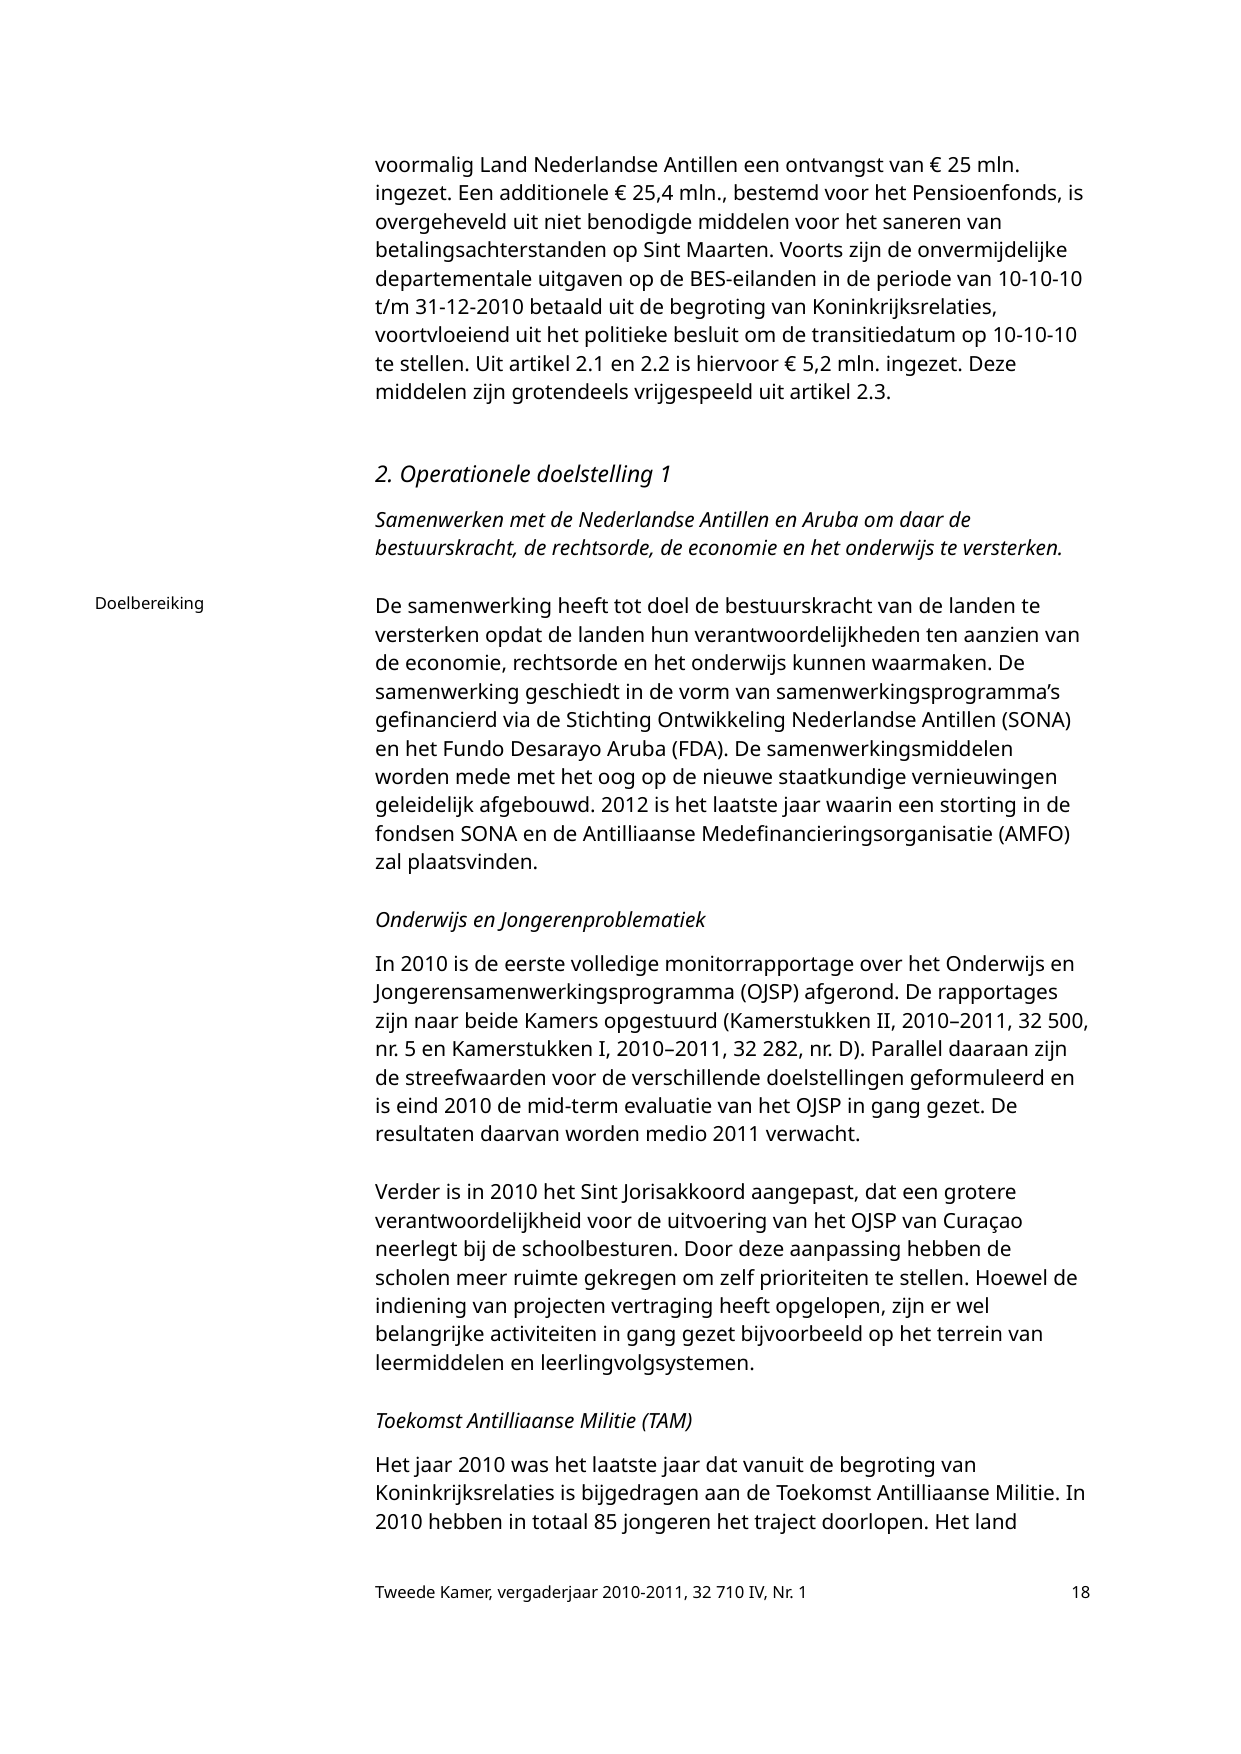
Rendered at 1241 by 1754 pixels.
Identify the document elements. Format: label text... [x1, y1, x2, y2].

text Verder is in 2010 het Sint Jorisakkoord aangepast, dat een grotere verantwoordelijkheid voor de uitvoering van het OJSP van Curaçao neerlegt bij de schoolbesturen. Door deze aanpassing hebben de scholen meer ruimte gekregen om zelf prioriteiten te stellen. Hoewel de indiening van projecten vertraging heeft opgelopen, zijn er wel belangrijke activiteiten in gang gezet bijvoorbeeld op het terrein van leermiddelen en leerlingvolgsystemen. [375, 1177, 1090, 1376]
text Onderwijs en Jongerenproblematiek [375, 905, 1090, 934]
text voormalig Land Nederlandse Antillen een ontvangst van € 25 mln. ingezet. Een additionele € 25,4 mln., bestemd voor het Pensioenfonds, is overgeheveld uit niet benodigde middelen voor het saneren van betalingsachterstanden op Sint Maarten. Voorts zijn de onvermijdelijke departementale uitgaven op de BES-eilanden in de periode van 10-10-10 t/m 31-12-2010 betaald uit de begroting van Koninkrijksrelaties, voortvloeiend uit het politieke besluit om de transitiedatum op 10-10-10 te stellen. Uit artikel 2.1 en 2.2 is hiervoor € 5,2 mln. ingezet. Deze middelen zijn grotendeels vrijgespeeld uit artikel 2.3. [375, 150, 1090, 406]
text Toekomst Antilliaanse Militie (TAM) [375, 1406, 1090, 1435]
text De samenwerking heeft tot doel de bestuurskracht van de landen te versterken opdat de landen hun verantwoordelijkheden ten aanzien van de economie, rechtsorde en het onderwijs kunnen waarmaken. De samenwerking geschiedt in de vorm van samenwerkingsprogramma’s gefinancierd via de Stichting Ontwikkeling Nederlandse Antillen (SONA) en het Fundo Desarayo Aruba (FDA). De samenwerkingsmiddelen worden mede met het oog op de nieuwe staatkundige vernieuwingen geleidelijk afgebouwd. 2012 is het laatste jaar waarin een storting in de fondsen SONA en de Antilliaanse Medefinancieringsorganisatie (AMFO) zal plaatsvinden. [375, 592, 1090, 876]
text In 2010 is de eerste volledige monitorrapportage over het Onderwijs en Jongerensamenwerkingsprogramma (OJSP) afgerond. De rapportages zijn naar beide Kamers opgestuurd (Kamerstukken II, 2010–2011, 32 500, nr. 5 en Kamerstukken I, 2010–2011, 32 282, nr. D). Parallel daaraan zijn de streefwaarden voor de verschillende doelstellingen geformuleerd en is eind 2010 de mid-term evaluatie van het OJSP in gang gezet. De resultaten daarvan worden medio 2011 verwacht. [375, 949, 1090, 1148]
subtitle 2. Operationele doelstelling 1 [375, 458, 1090, 490]
text Doelbereiking [94, 592, 328, 614]
text Samenwerken met de Nederlandse Antillen en Aruba om daar de bestuurskracht, de rechtsorde, de economie en het onderwijs te versterken. [375, 505, 1090, 562]
text Het jaar 2010 was het laatste jaar dat vanuit de begroting van Koninkrijksrelaties is bijgedragen aan de Toekomst Antilliaanse Militie. In 2010 hebben in totaal 85 jongeren het traject doorlopen. Het land [375, 1450, 1090, 1535]
